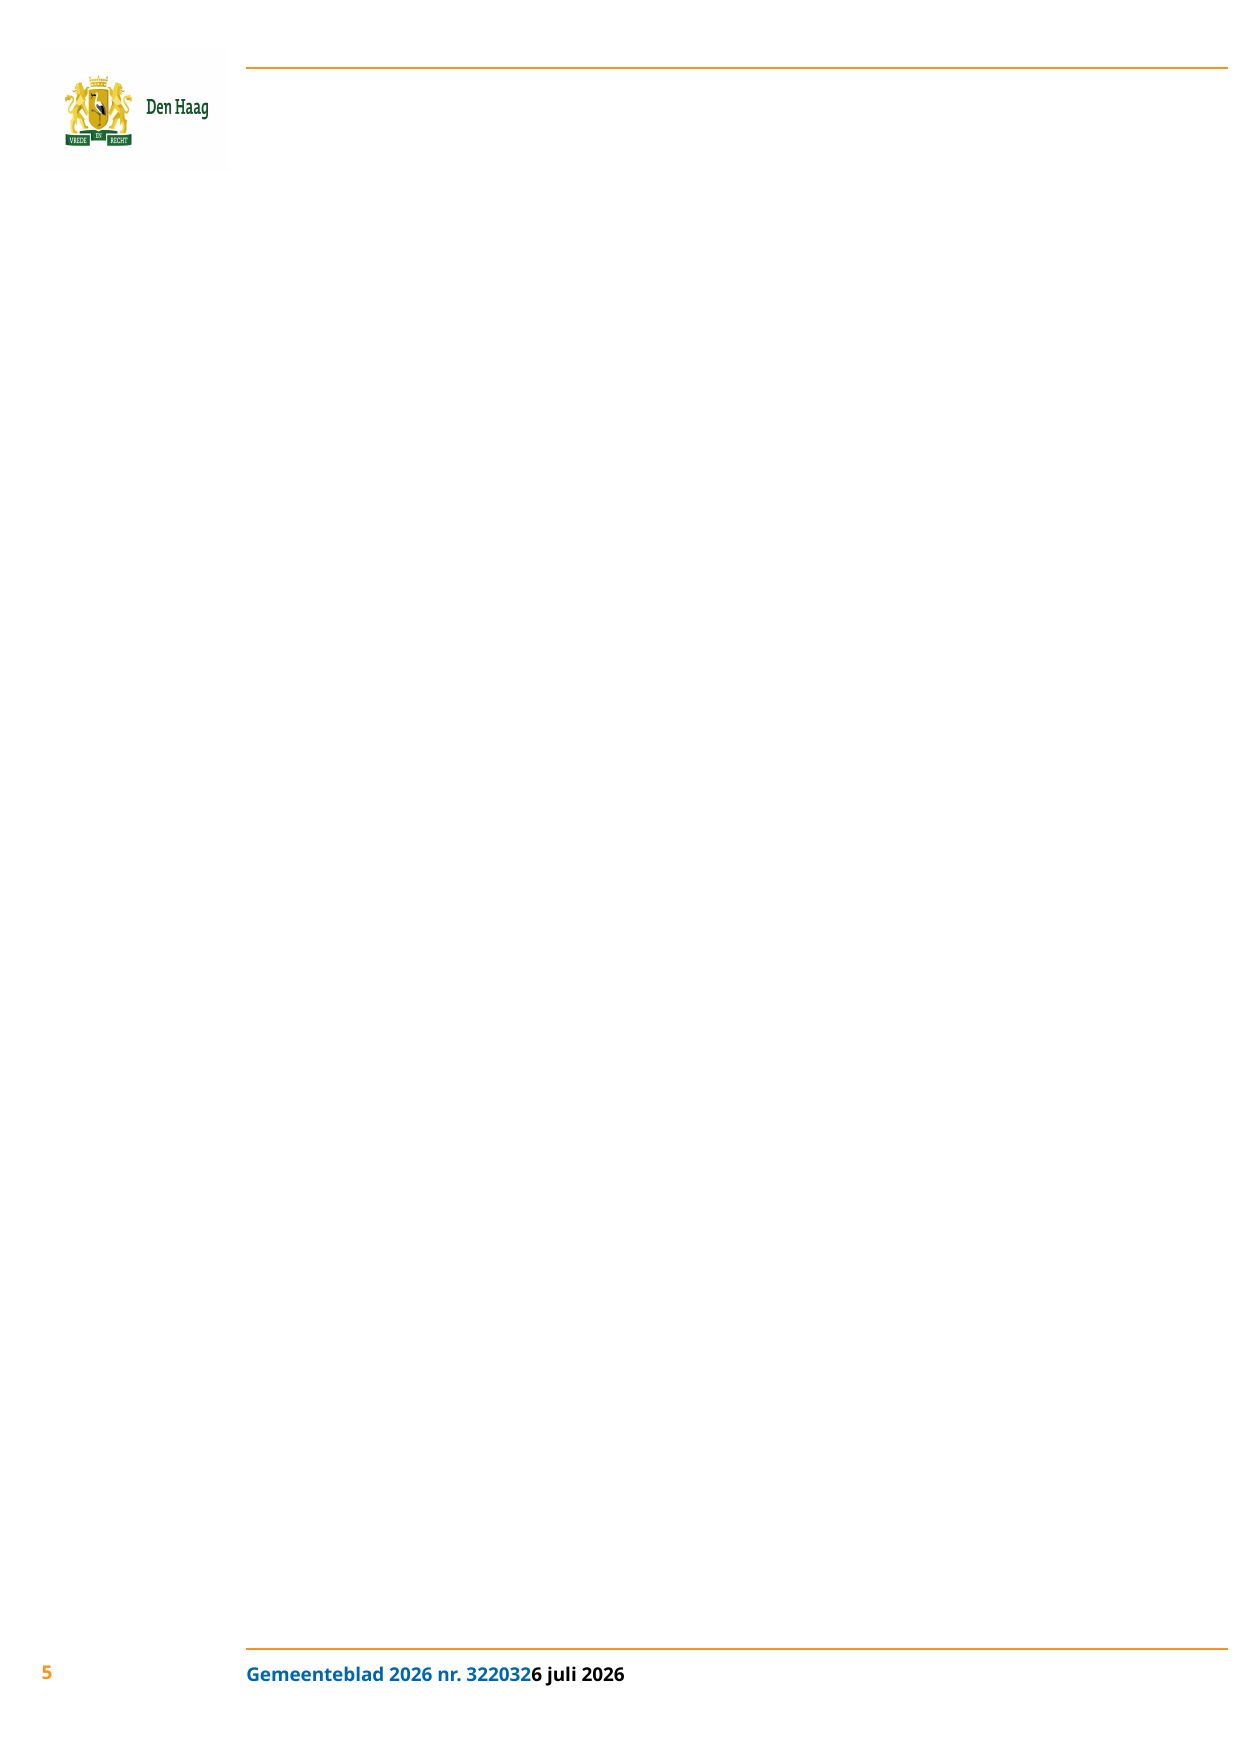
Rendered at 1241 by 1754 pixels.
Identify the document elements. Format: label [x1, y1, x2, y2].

picture [41, 47, 231, 172]
